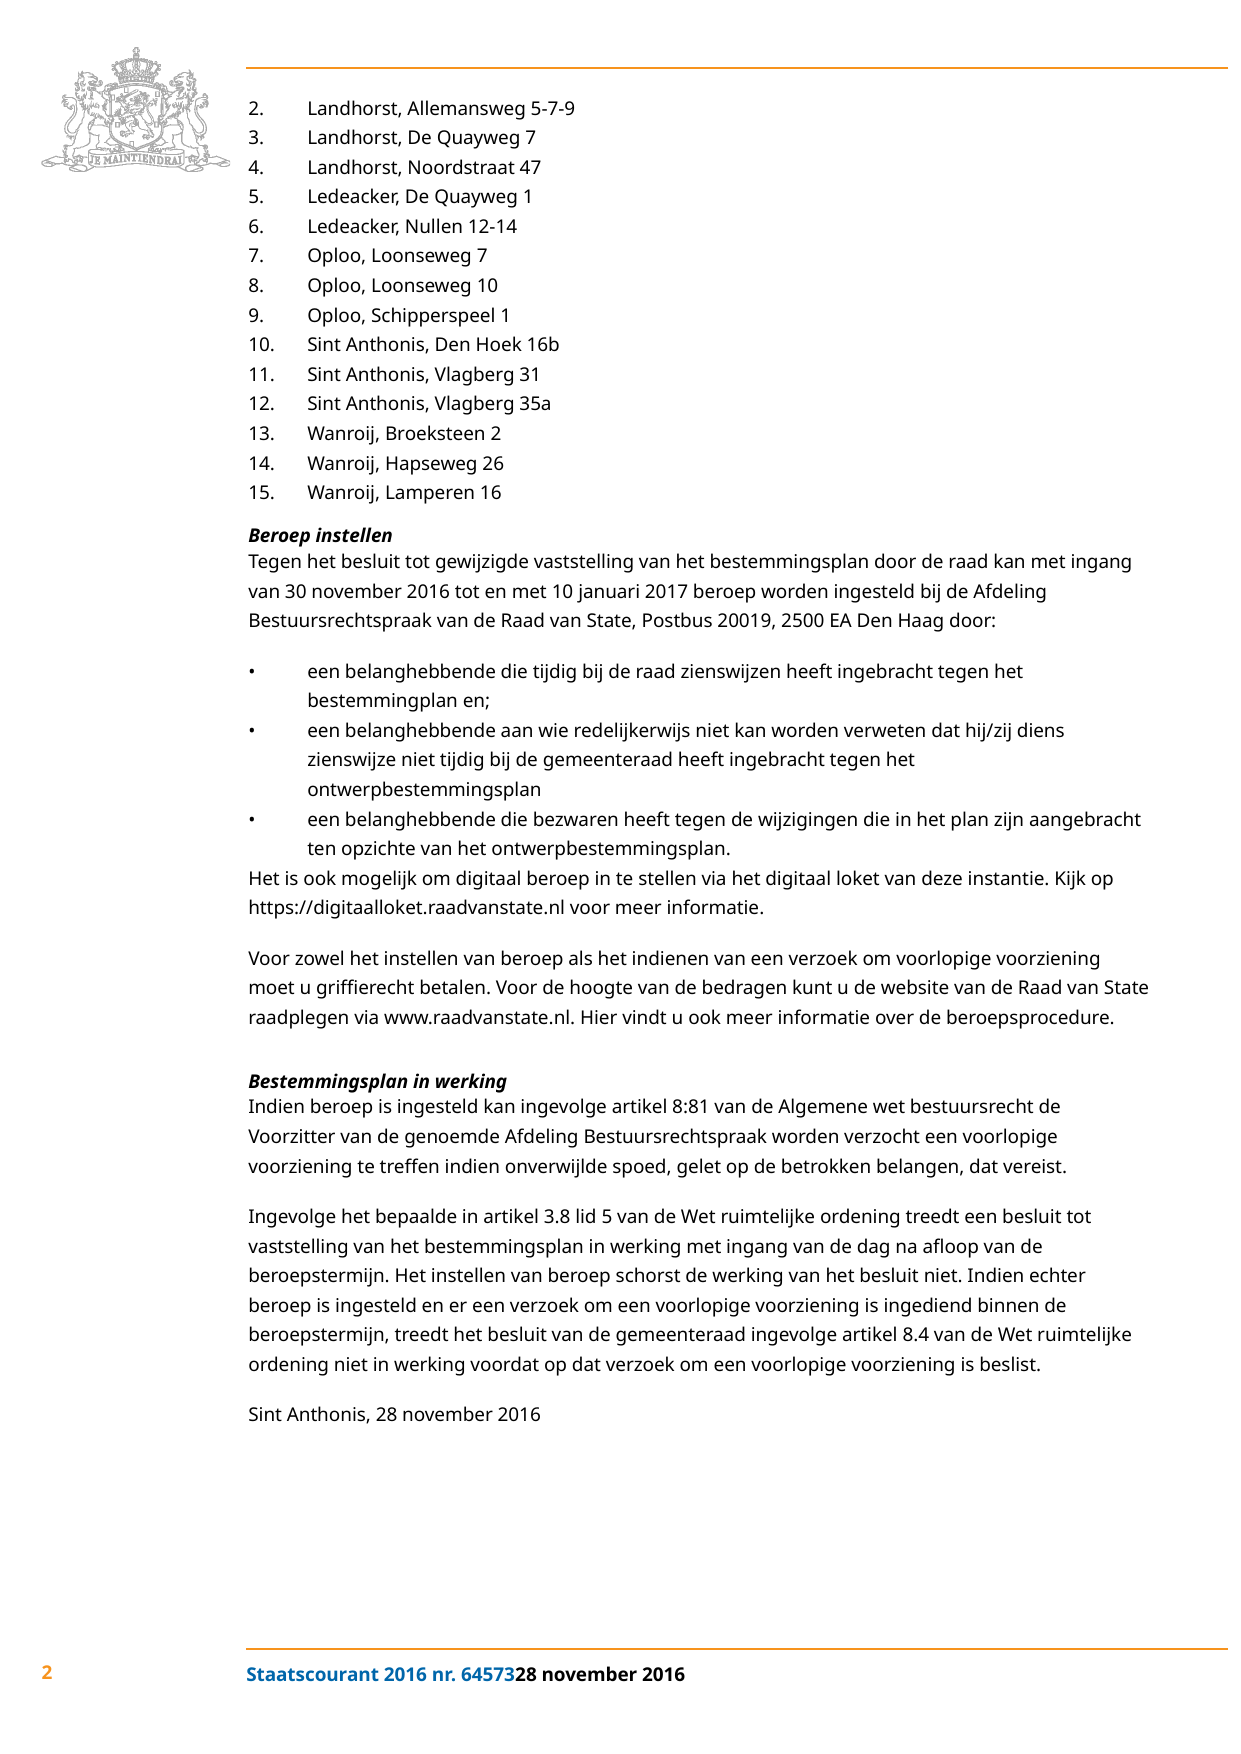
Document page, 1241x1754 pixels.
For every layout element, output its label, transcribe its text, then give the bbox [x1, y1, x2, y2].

text Bestemmingsplan in werking [248, 1068, 1152, 1094]
list een belanghebbende die bezwaren heeft tegen de wijzigingen die in het plan zijn aangebracht ten opzichte van het ontwerpbestemmingsplan. [248, 806, 1152, 861]
list Ledeacker, De Quayweg 1 [248, 183, 1152, 209]
text Sint Anthonis, 28 november 2016 [248, 1402, 1152, 1427]
list Wanroij, Broeksteen 2 [248, 420, 1152, 446]
text Beroep instellen [248, 522, 1152, 548]
list Wanroij, Lamperen 16 [248, 479, 1152, 505]
picture [41, 47, 231, 172]
list Oploo, Loonseweg 10 [248, 272, 1152, 298]
list Landhorst, Allemansweg 5-7-9 [248, 95, 1152, 121]
list Wanroij, Hapseweg 26 [248, 450, 1152, 476]
text Voor zowel het instellen van beroep als het indienen van een verzoek om voorlopige voorziening moet u griffierecht betalen. Voor de hoogte van de bedragen kunt u de website van de Raad van State raadplegen via www.raadvanstate.nl. Hier vindt u ook meer informatie over de beroepsprocedure. [248, 945, 1152, 1030]
list Sint Anthonis, Vlagberg 31 [248, 361, 1152, 387]
text Het is ook mogelijk om digitaal beroep in te stellen via het digitaal loket van deze instantie. Kijk op https://digitaalloket.raadvanstate.nl voor meer informatie. [248, 865, 1152, 920]
list Landhorst, De Quayweg 7 [248, 124, 1152, 150]
list Oploo, Schipperspeel 1 [248, 302, 1152, 328]
text Indien beroep is ingesteld kan ingevolge artikel 8:81 van de Algemene wet bestuursrecht de Voorzitter van de genoemde Afdeling Bestuursrechtspraak worden verzocht een voorlopige voorziening te treffen indien onverwijlde spoed, gelet op de betrokken belangen, dat vereist. [248, 1094, 1152, 1179]
list Landhorst, Noordstraat 47 [248, 154, 1152, 180]
list Sint Anthonis, Vlagberg 35a [248, 391, 1152, 416]
list een belanghebbende die tijdig bij de raad zienswijzen heeft ingebracht tegen het bestemmingplan en; [248, 658, 1152, 713]
list Sint Anthonis, Den Hoek 16b [248, 331, 1152, 357]
list Ledeacker, Nullen 12-14 [248, 213, 1152, 239]
list een belanghebbende aan wie redelijkerwijs niet kan worden verweten dat hij/zij diens zienswijze niet tijdig bij de gemeenteraad heeft ingebracht tegen het ontwerpbestemmingsplan [248, 717, 1152, 802]
text Ingevolge het bepaalde in artikel 3.8 lid 5 van de Wet ruimtelijke ordening treedt een besluit tot vaststelling van het bestemmingsplan in werking met ingang van de dag na afloop van de beroepstermijn. Het instellen van beroep schorst de werking van het besluit niet. Indien echter beroep is ingesteld en er een verzoek om een voorlopige voorziening is ingediend binnen de beroepstermijn, treedt het besluit van de gemeenteraad ingevolge artikel 8.4 van de Wet ruimtelijke ordening niet in werking voordat op dat verzoek om een voorlopige voorziening is beslist. [248, 1203, 1152, 1377]
list Oploo, Loonseweg 7 [248, 243, 1152, 268]
text Tegen het besluit tot gewijzigde vaststelling van het bestemmingsplan door de raad kan met ingang van 30 november 2016 tot en met 10 januari 2017 beroep worden ingesteld bij de Afdeling Bestuursrechtspraak van de Raad van State, Postbus 20019, 2500 EA Den Haag door: [248, 548, 1152, 633]
